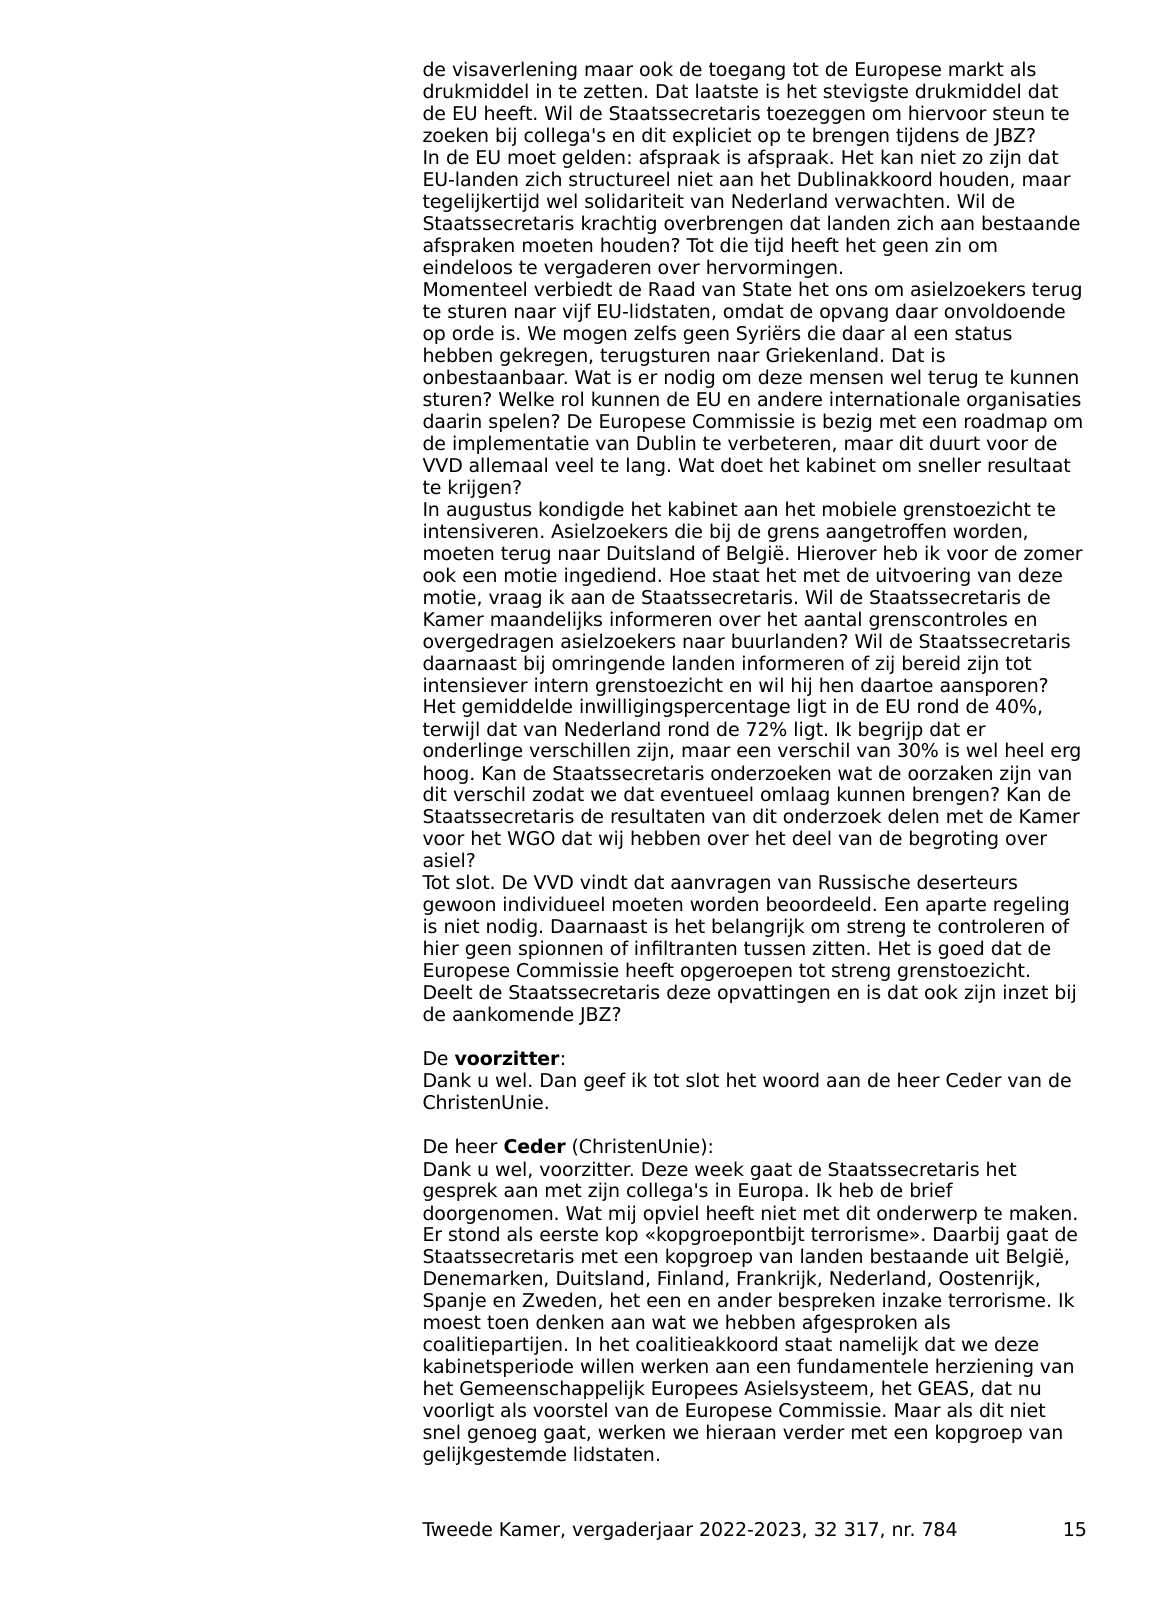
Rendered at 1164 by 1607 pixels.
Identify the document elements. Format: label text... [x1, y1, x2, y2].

text de visaverlening maar ook de toegang tot de Europese markt als drukmiddel in te zetten. Dat laatste is het stevigste drukmiddel dat de EU heeft. Wil de Staatssecretaris toezeggen om hiervoor steun te zoeken bij collega's en dit expliciet op te brengen tijdens de JBZ? [422, 59, 1087, 147]
text Dank u wel. Dan geef ik tot slot het woord aan de heer Ceder van de ChristenUnie. [422, 1070, 1087, 1114]
text De heer Ceder (ChristenUnie): [422, 1136, 1087, 1158]
text Het gemiddelde inwilligingspercentage ligt in de EU rond de 40%, terwijl dat van Nederland rond de 72% ligt. Ik begrijp dat er onderlinge verschillen zijn, maar een verschil van 30% is wel heel erg hoog. Kan de Staatssecretaris onderzoeken wat de oorzaken zijn van dit verschil zodat we dat eventueel omlaag kunnen brengen? Kan de Staatssecretaris de resultaten van dit onderzoek delen met de Kamer voor het WGO dat wij hebben over het deel van de begroting over asiel? [422, 696, 1087, 872]
text In augustus kondigde het kabinet aan het mobiele grenstoezicht te intensiveren. Asielzoekers die bij de grens aangetroffen worden, moeten terug naar Duitsland of België. Hierover heb ik voor de zomer ook een motie ingediend. Hoe staat het met de uitvoering van deze motie, vraag ik aan de Staatssecretaris. Wil de Staatssecretaris de Kamer maandelijks informeren over het aantal grenscontroles en overgedragen asielzoekers naar buurlanden? Wil de Staatssecretaris daarnaast bij omringende landen informeren of zij bereid zijn tot intensiever intern grenstoezicht en wil hij hen daartoe aansporen? [422, 499, 1087, 696]
text Dank u wel, voorzitter. Deze week gaat de Staatssecretaris het gesprek aan met zijn collega's in Europa. Ik heb de brief doorgenomen. Wat mij opviel heeft niet met dit onderwerp te maken. Er stond als eerste kop «kopgroepontbijt terrorisme». Daarbij gaat de Staatssecretaris met een kopgroep van landen bestaande uit België, Denemarken, Duitsland, Finland, Frankrijk, Nederland, Oostenrijk, Spanje en Zweden, het een en ander bespreken inzake terrorisme. Ik moest toen denken aan wat we hebben afgesproken als coalitiepartijen. In het coalitieakkoord staat namelijk dat we deze kabinetsperiode willen werken aan een fundamentele herziening van het Gemeenschappelijk Europees Asielsysteem, het GEAS, dat nu voorligt als voorstel van de Europese Commissie. Maar als dit niet snel genoeg gaat, werken we hieraan verder met een kopgroep van gelijkgestemde lidstaten. [422, 1158, 1087, 1466]
text Tot slot. De VVD vindt dat aanvragen van Russische deserteurs gewoon individueel moeten worden beoordeeld. Een aparte regeling is niet nodig. Daarnaast is het belangrijk om streng te controleren of hier geen spionnen of infiltranten tussen zitten. Het is goed dat de Europese Commissie heeft opgeroepen tot streng grenstoezicht. Deelt de Staatssecretaris deze opvattingen en is dat ook zijn inzet bij de aankomende JBZ? [422, 872, 1087, 1026]
text In de EU moet gelden: afspraak is afspraak. Het kan niet zo zijn dat EU-landen zich structureel niet aan het Dublinakkoord houden, maar tegelijkertijd wel solidariteit van Nederland verwachten. Wil de Staatssecretaris krachtig overbrengen dat landen zich aan bestaande afspraken moeten houden? Tot die tijd heeft het geen zin om eindeloos te vergaderen over hervormingen. [422, 147, 1087, 279]
text Momenteel verbiedt de Raad van State het ons om asielzoekers terug te sturen naar vijf EU-lidstaten, omdat de opvang daar onvoldoende op orde is. We mogen zelfs geen Syriërs die daar al een status hebben gekregen, terugsturen naar Griekenland. Dat is onbestaanbaar. Wat is er nodig om deze mensen wel terug te kunnen sturen? Welke rol kunnen de EU en andere internationale organisaties daarin spelen? De Europese Commissie is bezig met een roadmap om de implementatie van Dublin te verbeteren, maar dit duurt voor de VVD allemaal veel te lang. Wat doet het kabinet om sneller resultaat te krijgen? [422, 279, 1087, 499]
text De voorzitter: [422, 1048, 1087, 1070]
